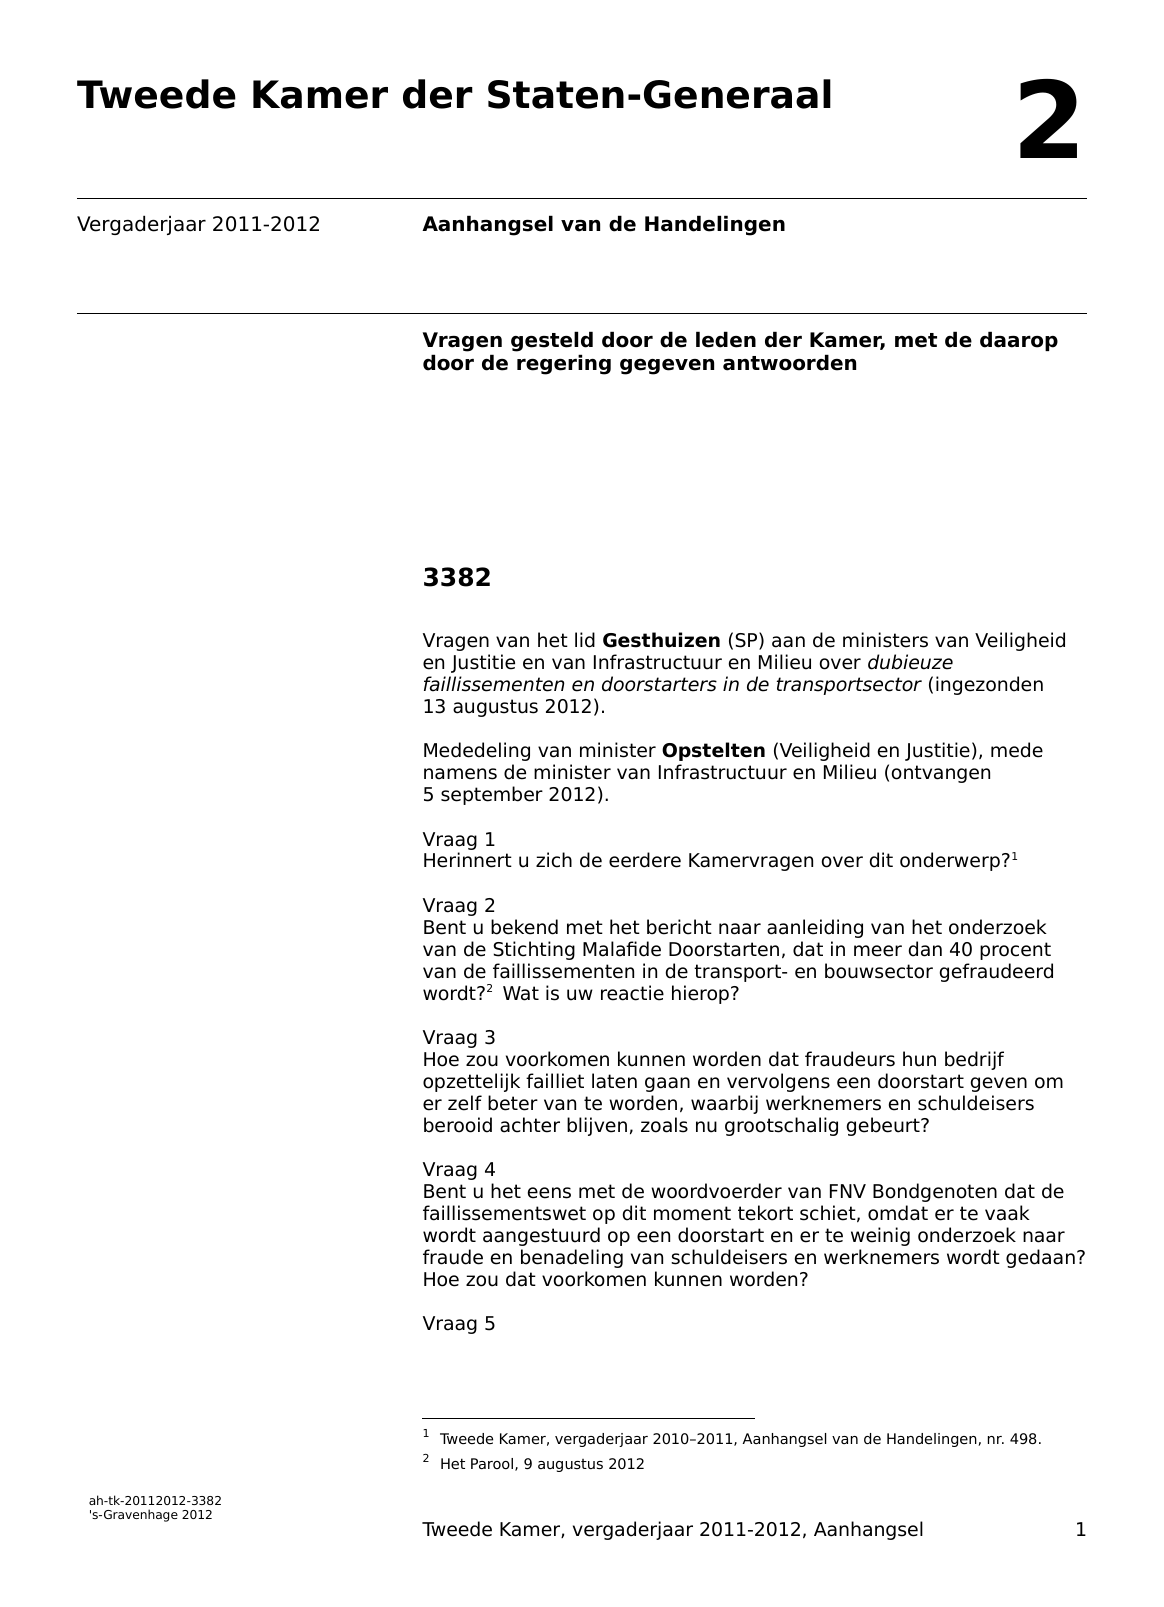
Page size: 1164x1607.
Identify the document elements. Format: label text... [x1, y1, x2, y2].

text Het Parool, 9 augustus 2012 [422, 1452, 1087, 1474]
text 's-Gravenhage 2012 [88, 1508, 323, 1522]
text Herinnert u zich de eerdere Kamervragen over dit onderwerp? [422, 850, 1087, 872]
table_header Tweede Kamer der Staten-Generaal [77, 59, 886, 198]
text Hoe zou voorkomen kunnen worden dat fraudeurs hun bedrijf opzettelijk failliet laten gaan en vervolgens een doorstart geven om er zelf beter van te worden, waarbij werknemers en schuldeisers berooid achter blijven, zoals nu grootschalig gebeurt? [422, 1049, 1087, 1137]
text Bent u bekend met het bericht naar aanleiding van het onderzoek van de Stichting Malafide Doorstarten, dat in meer dan 40 procent van de faillissementen in de transport- en bouwsector gefraudeerd wordt? Wat is uw reactie hierop? [422, 917, 1087, 1004]
text Bent u het eens met de woordvoerder van FNV Bondgenoten dat de faillissementswet op dit moment tekort schiet, omdat er te vaak wordt aangestuurd op een doorstart en er te weinig onderzoek naar fraude en benadeling van schuldeisers en werknemers wordt gedaan? Hoe zou dat voorkomen kunnen worden? [422, 1181, 1087, 1291]
text Vraag 1 [422, 828, 1087, 850]
text Mededeling van minister Opstelten (Veiligheid en Justitie), mede namens de minister van Infrastructuur en Milieu (ontvangen 5 september 2012). [422, 740, 1087, 806]
text Vraag 4 [422, 1159, 1087, 1181]
table_header 2 [886, 59, 1087, 198]
text 3382 [422, 563, 1087, 592]
text Vragen van het lid Gesthuizen (SP) aan de ministers van Veiligheid en Justitie en van Infrastructuur en Milieu over dubieuze faillissementen en doorstarters in de transportsector (ingezonden 13 augustus 2012). [422, 630, 1087, 718]
text Vraag 2 [422, 894, 1087, 917]
table_cell Vragen gesteld door de leden der Kamer, met de daarop door de regering gegeven antwoorden [422, 314, 1087, 375]
text Vraag 5 [422, 1313, 1087, 1335]
text Vraag 3 [422, 1027, 1087, 1049]
table_cell Vergaderjaar 2011-2012 [77, 199, 422, 313]
text Tweede Kamer, vergaderjaar 2010–2011, Aanhangsel van de Handelingen, nr. 498. [422, 1427, 1087, 1449]
text ah-tk-20112012-3382 [88, 1494, 323, 1508]
table_cell Aanhangsel van de Handelingen [422, 199, 1087, 313]
table_cell [77, 314, 422, 375]
